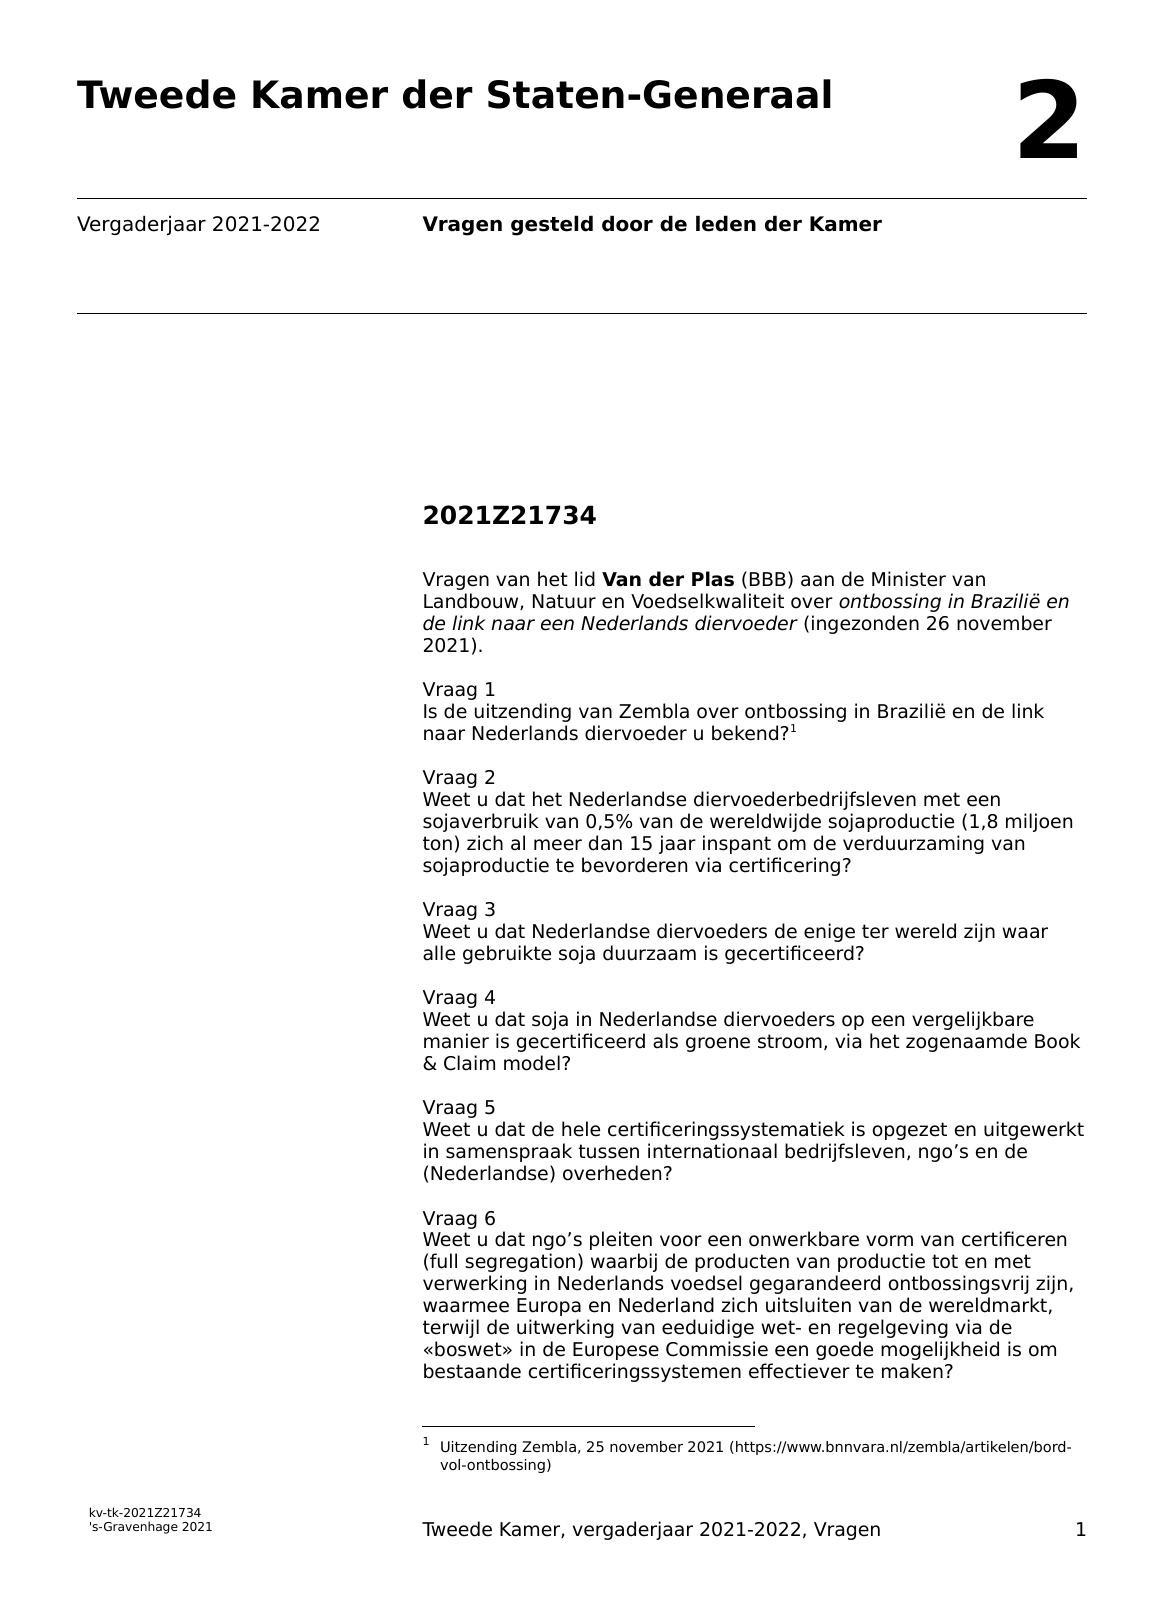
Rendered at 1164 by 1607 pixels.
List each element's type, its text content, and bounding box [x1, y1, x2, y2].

text Vraag 3 [422, 899, 1087, 921]
text Is de uitzending van Zembla over ontbossing in Brazilië en de link naar Nederlands diervoeder u bekend? [422, 701, 1087, 745]
table_header 2 [886, 59, 1087, 198]
text Weet u dat soja in Nederlandse diervoeders op een vergelijkbare manier is gecertificeerd als groene stroom, via het zogenaamde Book & Claim model? [422, 1009, 1087, 1075]
table_cell Vragen gesteld door de leden der Kamer [422, 199, 1087, 313]
text Weet u dat de hele certificeringssystematiek is opgezet en uitgewerkt in samenspraak tussen internationaal bedrijfsleven, ngo’s en de (Nederlandse) overheden? [422, 1119, 1087, 1185]
text Weet u dat Nederlandse diervoeders de enige ter wereld zijn waar alle gebruikte soja duurzaam is gecertificeerd? [422, 921, 1087, 965]
text Vraag 1 [422, 679, 1087, 701]
text Weet u dat het Nederlandse diervoederbedrijfsleven met een sojaverbruik van 0,5% van de wereldwijde sojaproductie (1,8 miljoen ton) zich al meer dan 15 jaar inspant om de verduurzaming van sojaproductie te bevorderen via certificering? [422, 789, 1087, 877]
text Vraag 2 [422, 767, 1087, 789]
text 2021Z21734 [422, 501, 1087, 531]
text Vraag 6 [422, 1207, 1087, 1229]
text Vraag 4 [422, 987, 1087, 1009]
text 's-Gravenhage 2021 [88, 1520, 323, 1534]
text Vragen van het lid Van der Plas (BBB) aan de Minister van Landbouw, Natuur en Voedselkwaliteit over ontbossing in Brazilië en de link naar een Nederlands diervoeder (ingezonden 26 november 2021). [422, 569, 1087, 657]
table_header Tweede Kamer der Staten-Generaal [77, 59, 886, 198]
table_cell Vergaderjaar 2021-2022 [77, 199, 422, 313]
text Uitzending Zembla, 25 november 2021 (https://www.bnnvara.nl/zembla/artikelen/bord-vol-ontbossing) [422, 1435, 1087, 1474]
text Vraag 5 [422, 1097, 1087, 1119]
text Weet u dat ngo’s pleiten voor een onwerkbare vorm van certificeren (full segregation) waarbij de producten van productie tot en met verwerking in Nederlands voedsel gegarandeerd ontbossingsvrij zijn, waarmee Europa en Nederland zich uitsluiten van de wereldmarkt, terwijl de uitwerking van eeduidige wet- en regelgeving via de «boswet» in de Europese Commissie een goede mogelijkheid is om bestaande certificeringssystemen effectiever te maken? [422, 1229, 1087, 1383]
text kv-tk-2021Z21734 [88, 1506, 323, 1520]
